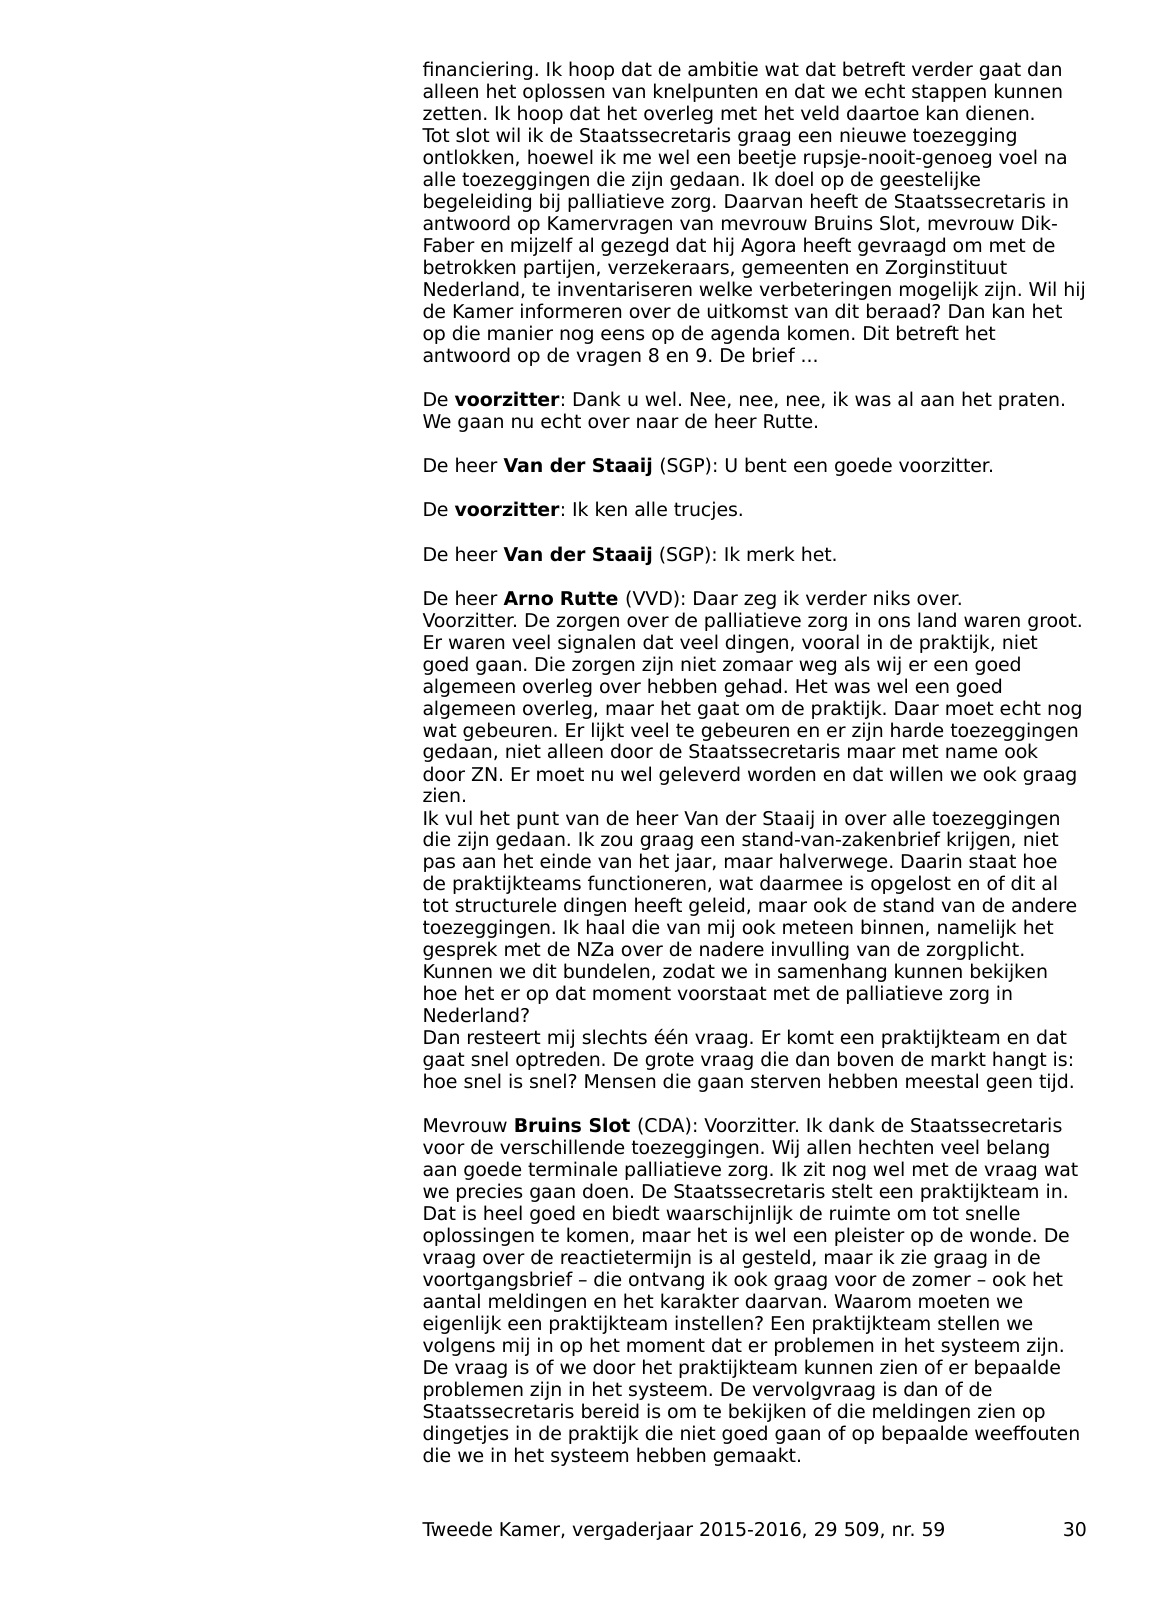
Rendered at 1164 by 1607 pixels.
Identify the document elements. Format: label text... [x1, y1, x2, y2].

text De voorzitter: Dank u wel. Nee, nee, nee, ik was al aan het praten. We gaan nu echt over naar de heer Rutte. [422, 389, 1087, 433]
text De heer Van der Staaij (SGP): Ik merk het. [422, 543, 1087, 565]
text Ik vul het punt van de heer Van der Staaij in over alle toezeggingen die zijn gedaan. Ik zou graag een stand-van-zakenbrief krijgen, niet pas aan het einde van het jaar, maar halverwege. Daarin staat hoe de praktijkteams functioneren, wat daarmee is opgelost en of dit al tot structurele dingen heeft geleid, maar ook de stand van de andere toezeggingen. Ik haal die van mij ook meteen binnen, namelijk het gesprek met de NZa over de nadere invulling van de zorgplicht. Kunnen we dit bundelen, zodat we in samenhang kunnen bekijken hoe het er op dat moment voorstaat met de palliatieve zorg in Nederland? [422, 807, 1087, 1027]
text De voorzitter: Ik ken alle trucjes. [422, 499, 1087, 521]
text De heer Van der Staaij (SGP): U bent een goede voorzitter. [422, 455, 1087, 477]
text Dan resteert mij slechts één vraag. Er komt een praktijkteam en dat gaat snel optreden. De grote vraag die dan boven de markt hangt is: hoe snel is snel? Mensen die gaan sterven hebben meestal geen tijd. [422, 1027, 1087, 1093]
text financiering. Ik hoop dat de ambitie wat dat betreft verder gaat dan alleen het oplossen van knelpunten en dat we echt stappen kunnen zetten. Ik hoop dat het overleg met het veld daartoe kan dienen. [422, 59, 1087, 125]
text Tot slot wil ik de Staatssecretaris graag een nieuwe toezegging ontlokken, hoewel ik me wel een beetje rupsje-nooit-genoeg voel na alle toezeggingen die zijn gedaan. Ik doel op de geestelijke begeleiding bij palliatieve zorg. Daarvan heeft de Staatssecretaris in antwoord op Kamervragen van mevrouw Bruins Slot, mevrouw Dik-Faber en mijzelf al gezegd dat hij Agora heeft gevraagd om met de betrokken partijen, verzekeraars, gemeenten en Zorginstituut Nederland, te inventariseren welke verbeteringen mogelijk zijn. Wil hij de Kamer informeren over de uitkomst van dit beraad? Dan kan het op die manier nog eens op de agenda komen. Dit betreft het antwoord op de vragen 8 en 9. De brief ... [422, 125, 1087, 367]
text Voorzitter. De zorgen over de palliatieve zorg in ons land waren groot. Er waren veel signalen dat veel dingen, vooral in de praktijk, niet goed gaan. Die zorgen zijn niet zomaar weg als wij er een goed algemeen overleg over hebben gehad. Het was wel een goed algemeen overleg, maar het gaat om de praktijk. Daar moet echt nog wat gebeuren. Er lijkt veel te gebeuren en er zijn harde toezeggingen gedaan, niet alleen door de Staatssecretaris maar met name ook door ZN. Er moet nu wel geleverd worden en dat willen we ook graag zien. [422, 609, 1087, 807]
text Mevrouw Bruins Slot (CDA): Voorzitter. Ik dank de Staatssecretaris voor de verschillende toezeggingen. Wij allen hechten veel belang aan goede terminale palliatieve zorg. Ik zit nog wel met de vraag wat we precies gaan doen. De Staatssecretaris stelt een praktijkteam in. Dat is heel goed en biedt waarschijnlijk de ruimte om tot snelle oplossingen te komen, maar het is wel een pleister op de wonde. De vraag over de reactietermijn is al gesteld, maar ik zie graag in de voortgangsbrief – die ontvang ik ook graag voor de zomer – ook het aantal meldingen en het karakter daarvan. Waarom moeten we eigenlijk een praktijkteam instellen? Een praktijkteam stellen we volgens mij in op het moment dat er problemen in het systeem zijn. De vraag is of we door het praktijkteam kunnen zien of er bepaalde problemen zijn in het systeem. De vervolgvraag is dan of de Staatssecretaris bereid is om te bekijken of die meldingen zien op dingetjes in de praktijk die niet goed gaan of op bepaalde weeffouten die we in het systeem hebben gemaakt. [422, 1115, 1087, 1467]
text De heer Arno Rutte (VVD): Daar zeg ik verder niks over. [422, 588, 1087, 609]
